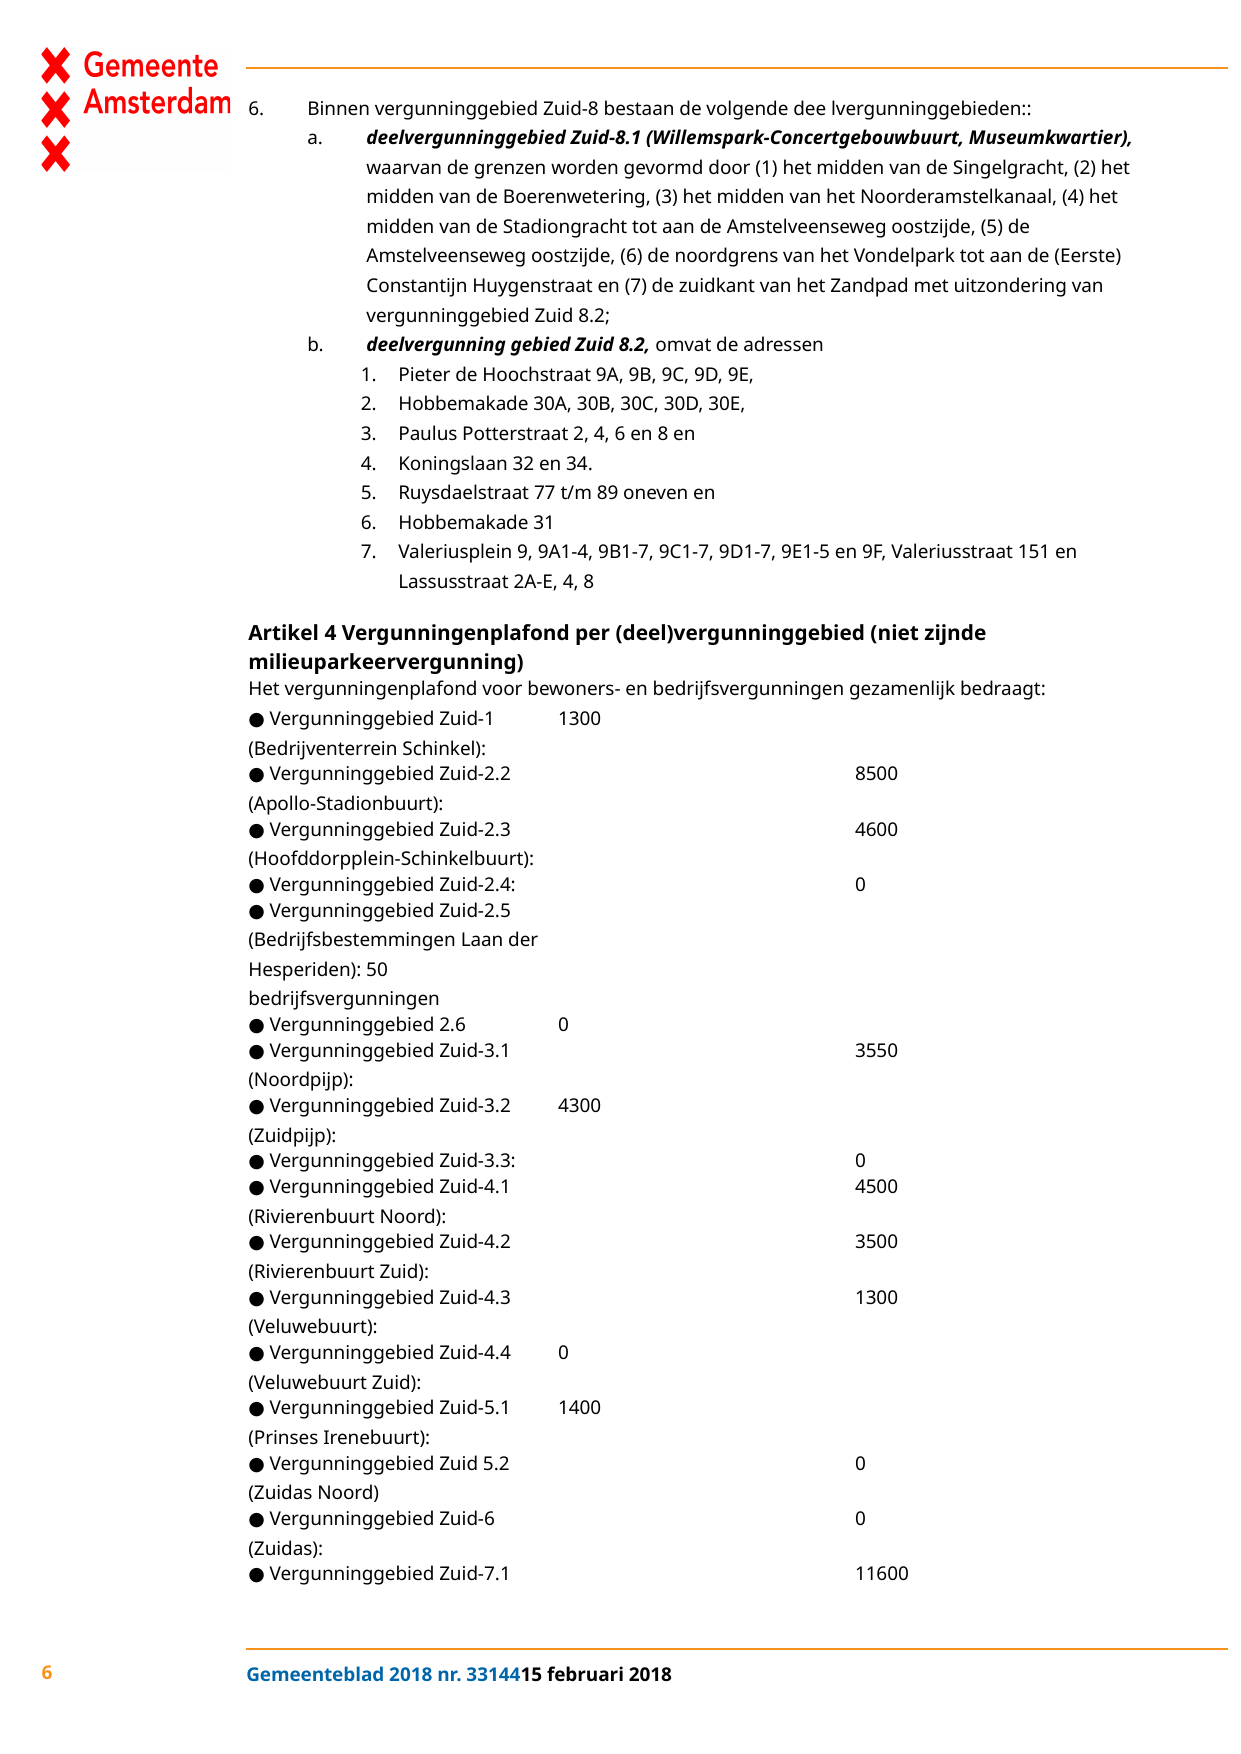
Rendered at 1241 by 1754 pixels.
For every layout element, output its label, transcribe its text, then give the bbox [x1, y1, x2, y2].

list Pieter de Hoochstraat 9A, 9B, 9C, 9D, 9E, [361, 361, 1152, 387]
table_cell 0 [855, 1505, 1152, 1561]
table_cell [558, 1037, 855, 1092]
table_cell 4500 [855, 1173, 1152, 1229]
table_cell 0 [855, 1148, 1152, 1173]
table_cell [558, 1148, 855, 1173]
table_cell ● Vergunninggebied Zuid-2.4: [248, 871, 558, 897]
list Koningslaan 32 en 34. [361, 450, 1152, 476]
table_cell 0 [558, 1339, 855, 1394]
table_cell 0 [855, 871, 1152, 897]
table_cell ● Vergunninggebied Zuid-2.2 (Apollo-Stadionbuurt): [248, 760, 558, 816]
table_cell [855, 1395, 1152, 1450]
table_cell ● Vergunninggebied Zuid 5.2 (Zuidas Noord) [248, 1450, 558, 1505]
table_cell [558, 816, 855, 871]
table_cell ● Vergunninggebied Zuid-4.3 (Veluwebuurt): [248, 1284, 558, 1339]
table_cell [558, 1173, 855, 1229]
text Het vergunningenplafond voor bewoners- en bedrijfsvergunningen gezamenlijk bedraagt: [248, 675, 1152, 701]
text Artikel 4 Vergunningenplafond per (deel)vergunninggebied (niet zijnde milieuparkeervergunning) [248, 618, 1152, 675]
table_cell 0 [855, 1450, 1152, 1505]
table_cell 0 [558, 1011, 855, 1037]
list Hobbemakade 30A, 30B, 30C, 30D, 30E, [361, 391, 1152, 416]
list Binnen vergunninggebied Zuid-8 bestaan de volgende dee lvergunninggebieden:: [248, 95, 1152, 121]
table_cell ● Vergunninggebied Zuid-3.1 (Noordpijp): [248, 1037, 558, 1092]
table_header ● Vergunninggebied Zuid-1 (Bedrijventerrein Schinkel): [248, 705, 558, 760]
table_cell ● Vergunninggebied Zuid-4.2 (Rivierenbuurt Zuid): [248, 1229, 558, 1284]
table_cell 4600 [855, 816, 1152, 871]
list Paulus Potterstraat 2, 4, 6 en 8 en [361, 420, 1152, 446]
table_cell ● Vergunninggebied Zuid-6 (Zuidas): [248, 1505, 558, 1561]
table_cell 8500 [855, 760, 1152, 816]
table_cell ● Vergunninggebied Zuid-4.4 (Veluwebuurt Zuid): [248, 1339, 558, 1394]
list deelvergunning gebied Zuid 8.2, omvat de adressen [307, 331, 1152, 357]
table_cell ● Vergunninggebied Zuid-4.1 (Rivierenbuurt Noord): [248, 1173, 558, 1229]
table_cell 3550 [855, 1037, 1152, 1092]
table_header [855, 705, 1152, 760]
table_cell [855, 1092, 1152, 1148]
list Valeriusplein 9, 9A1-4, 9B1-7, 9C1-7, 9D1-7, 9E1-5 en 9F, Valeriusstraat 151 en Lassusstraat 2A-E, 4, 8 [361, 538, 1152, 594]
table_cell ● Vergunninggebied Zuid-2.5 (Bedrijfsbestemmingen Laan der Hesperiden): 50 bedrijfsvergunningen [248, 897, 558, 1011]
list Hobbemakade 31 [361, 509, 1152, 535]
table_cell 11600 [855, 1561, 1152, 1586]
table_cell [558, 1450, 855, 1505]
table_cell [558, 1505, 855, 1561]
table_header 1300 [558, 705, 855, 760]
table_cell [558, 1284, 855, 1339]
table_cell 1300 [855, 1284, 1152, 1339]
table_cell [855, 1339, 1152, 1394]
picture [41, 47, 231, 172]
list deelvergunninggebied Zuid-8.1 (Willemspark-Concertgebouwbuurt, Museumkwartier), waarvan de grenzen worden gevormd door (1) het midden van de Singelgracht, (2) het midden van de Boerenwetering, (3) het midden van het Noorderamstelkanaal, (4) het midden van de Stadiongracht tot aan de Amstelveenseweg oostzijde, (5) de Amstelveenseweg oostzijde, (6) de noordgrens van het Vondelpark tot aan de (Eerste) Constantijn Huygenstraat en (7) de zuidkant van het Zandpad met uitzondering van vergunninggebied Zuid 8.2; [307, 124, 1152, 328]
table_cell ● Vergunninggebied Zuid-3.3: [248, 1148, 558, 1173]
table_cell ● Vergunninggebied Zuid-2.3 (Hoofddorpplein-Schinkelbuurt): [248, 816, 558, 871]
table_cell [558, 871, 855, 897]
table_cell [558, 760, 855, 816]
table_cell ● Vergunninggebied Zuid-7.1 [248, 1561, 558, 1586]
table_cell 3500 [855, 1229, 1152, 1284]
table_cell ● Vergunninggebied 2.6 [248, 1011, 558, 1037]
table_cell ● Vergunninggebied Zuid-5.1 (Prinses Irenebuurt): [248, 1395, 558, 1450]
table_cell 4300 [558, 1092, 855, 1148]
table_cell [855, 1011, 1152, 1037]
table_cell 1400 [558, 1395, 855, 1450]
table_cell ● Vergunninggebied Zuid-3.2 (Zuidpijp): [248, 1092, 558, 1148]
table_cell [558, 1561, 855, 1586]
list Ruysdaelstraat 77 t/m 89 oneven en [361, 479, 1152, 505]
table_cell [558, 897, 855, 1011]
table_cell [558, 1229, 855, 1284]
table_cell [855, 897, 1152, 1011]
